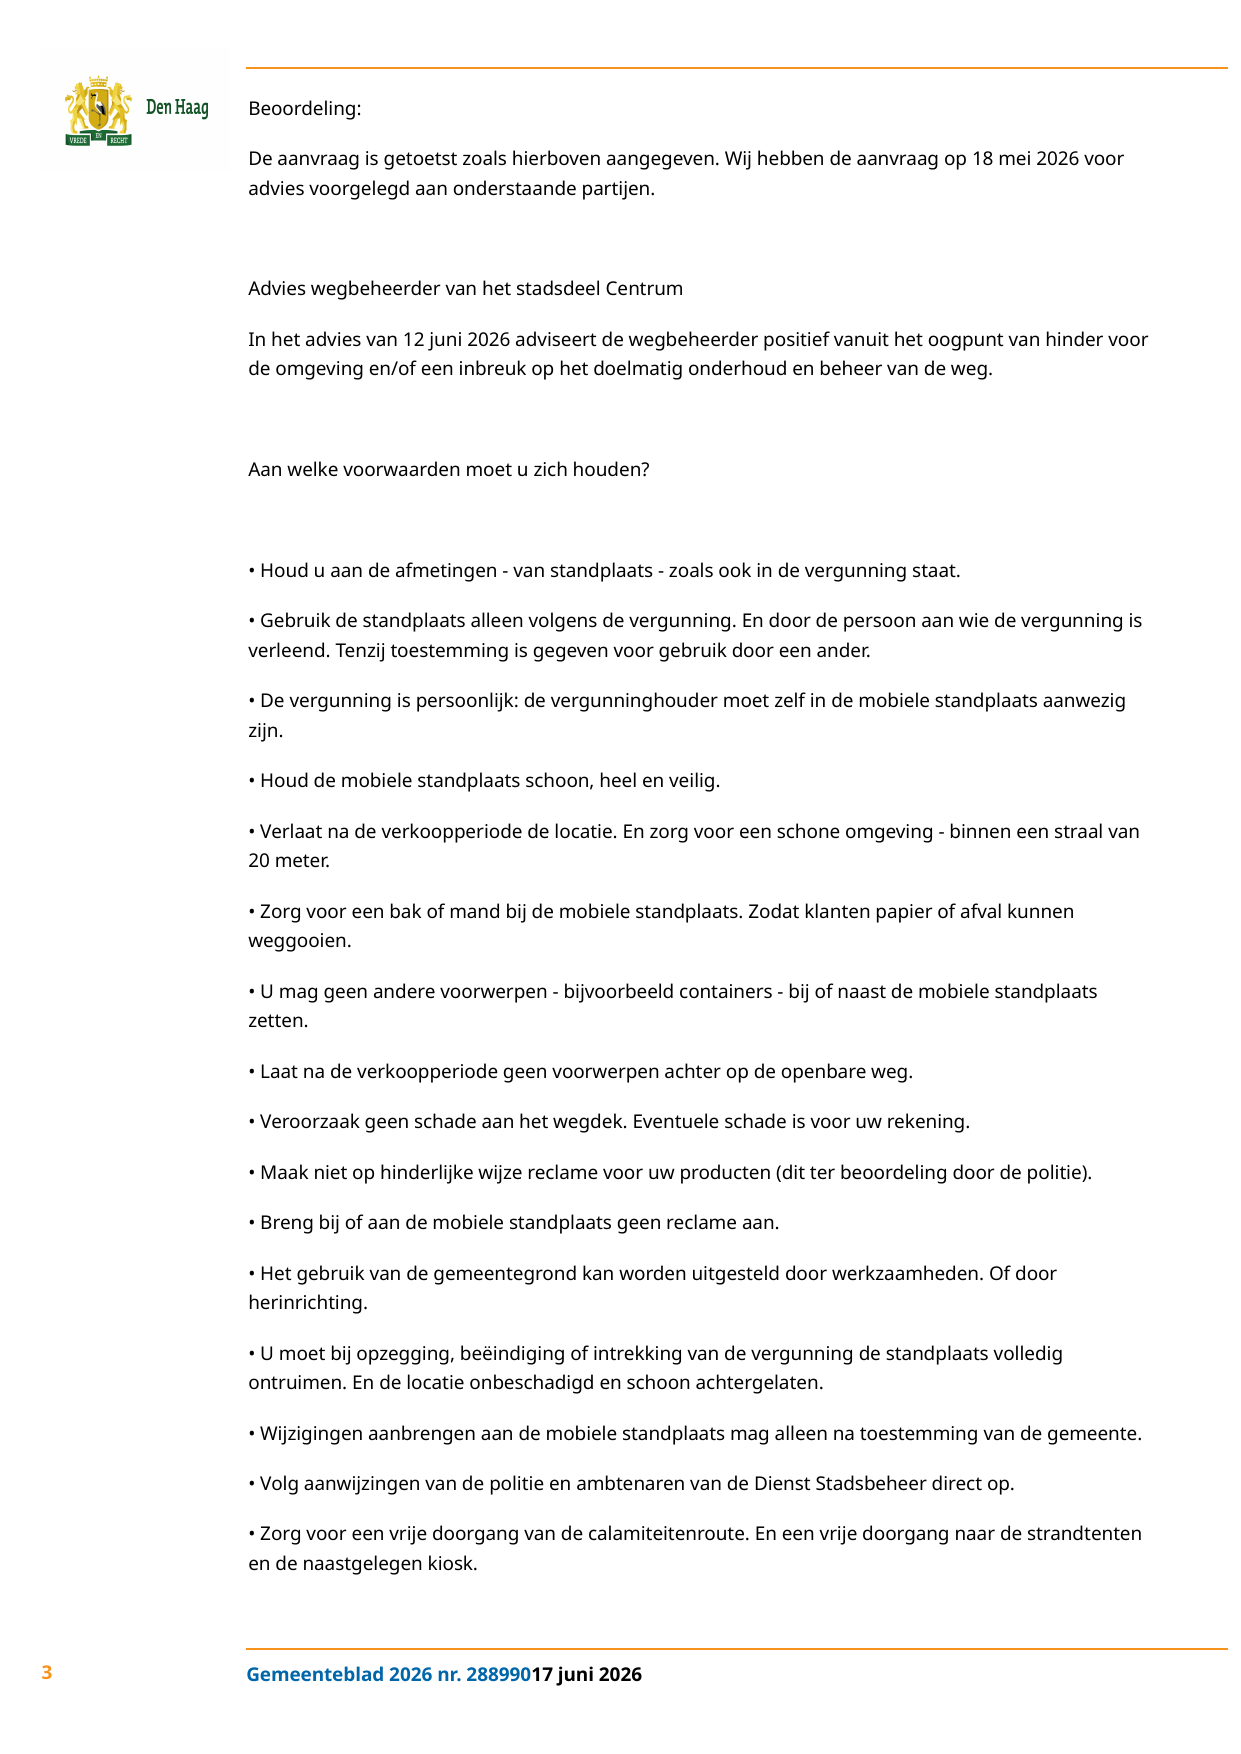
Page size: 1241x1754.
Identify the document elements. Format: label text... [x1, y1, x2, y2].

text Aan welke voorwaarden moet u zich houden? [248, 456, 1152, 482]
text • U mag geen andere voorwerpen - bijvoorbeeld containers - bij of naast de mobiele standplaats zetten. [248, 978, 1152, 1033]
text • Zorg voor een bak of mand bij de mobiele standplaats. Zodat klanten papier of afval kunnen weggooien. [248, 898, 1152, 953]
text In het advies van 12 juni 2026 adviseert de wegbeheerder positief vanuit het oogpunt van hinder voor de omgeving en/of een inbreuk op het doelmatig onderhoud en beheer van de weg. [248, 326, 1152, 381]
text De aanvraag is getoetst zoals hierboven aangegeven. Wij hebben de aanvraag op 18 mei 2026 voor advies voorgelegd aan onderstaande partijen. [248, 145, 1152, 201]
text Beoordeling: [248, 95, 1152, 121]
text • Breng bij of aan de mobiele standplaats geen reclame aan. [248, 1209, 1152, 1235]
text • Gebruik de standplaats alleen volgens de vergunning. En door de persoon aan wie de vergunning is verleend. Tenzij toestemming is gegeven voor gebruik door een ander. [248, 608, 1152, 663]
text • De vergunning is persoonlijk: de vergunninghouder moet zelf in de mobiele standplaats aanwezig zijn. [248, 688, 1152, 743]
text • Volg aanwijzingen van de politie en ambtenaren van de Dienst Stadsbeheer direct op. [248, 1470, 1152, 1496]
text • Houd de mobiele standplaats schoon, heel en veilig. [248, 768, 1152, 793]
text Advies wegbeheerder van het stadsdeel Centrum [248, 276, 1152, 301]
text • Veroorzaak geen schade aan het wegdek. Eventuele schade is voor uw rekening. [248, 1108, 1152, 1134]
text • Zorg voor een vrije doorgang van de calamiteitenroute. En een vrije doorgang naar de strandtenten en de naastgelegen kiosk. [248, 1521, 1152, 1576]
text • Verlaat na de verkoopperiode de locatie. En zorg voor een schone omgeving - binnen een straal van 20 meter. [248, 818, 1152, 873]
text • Houd u aan de afmetingen - van standplaats - zoals ook in de vergunning staat. [248, 557, 1152, 583]
text • Maak niet op hinderlijke wijze reclame voor uw producten (dit ter beoordeling door de politie). [248, 1159, 1152, 1185]
text • U moet bij opzegging, beëindiging of intrekking van de vergunning de standplaats volledig ontruimen. En de locatie onbeschadigd en schoon achtergelaten. [248, 1340, 1152, 1395]
text • Wijzigingen aanbrengen aan de mobiele standplaats mag alleen na toestemming van de gemeente. [248, 1420, 1152, 1446]
text • Het gebruik van de gemeentegrond kan worden uitgesteld door werkzaamheden. Of door herinrichting. [248, 1260, 1152, 1315]
text • Laat na de verkoopperiode geen voorwerpen achter op de openbare weg. [248, 1058, 1152, 1084]
picture [41, 47, 231, 172]
